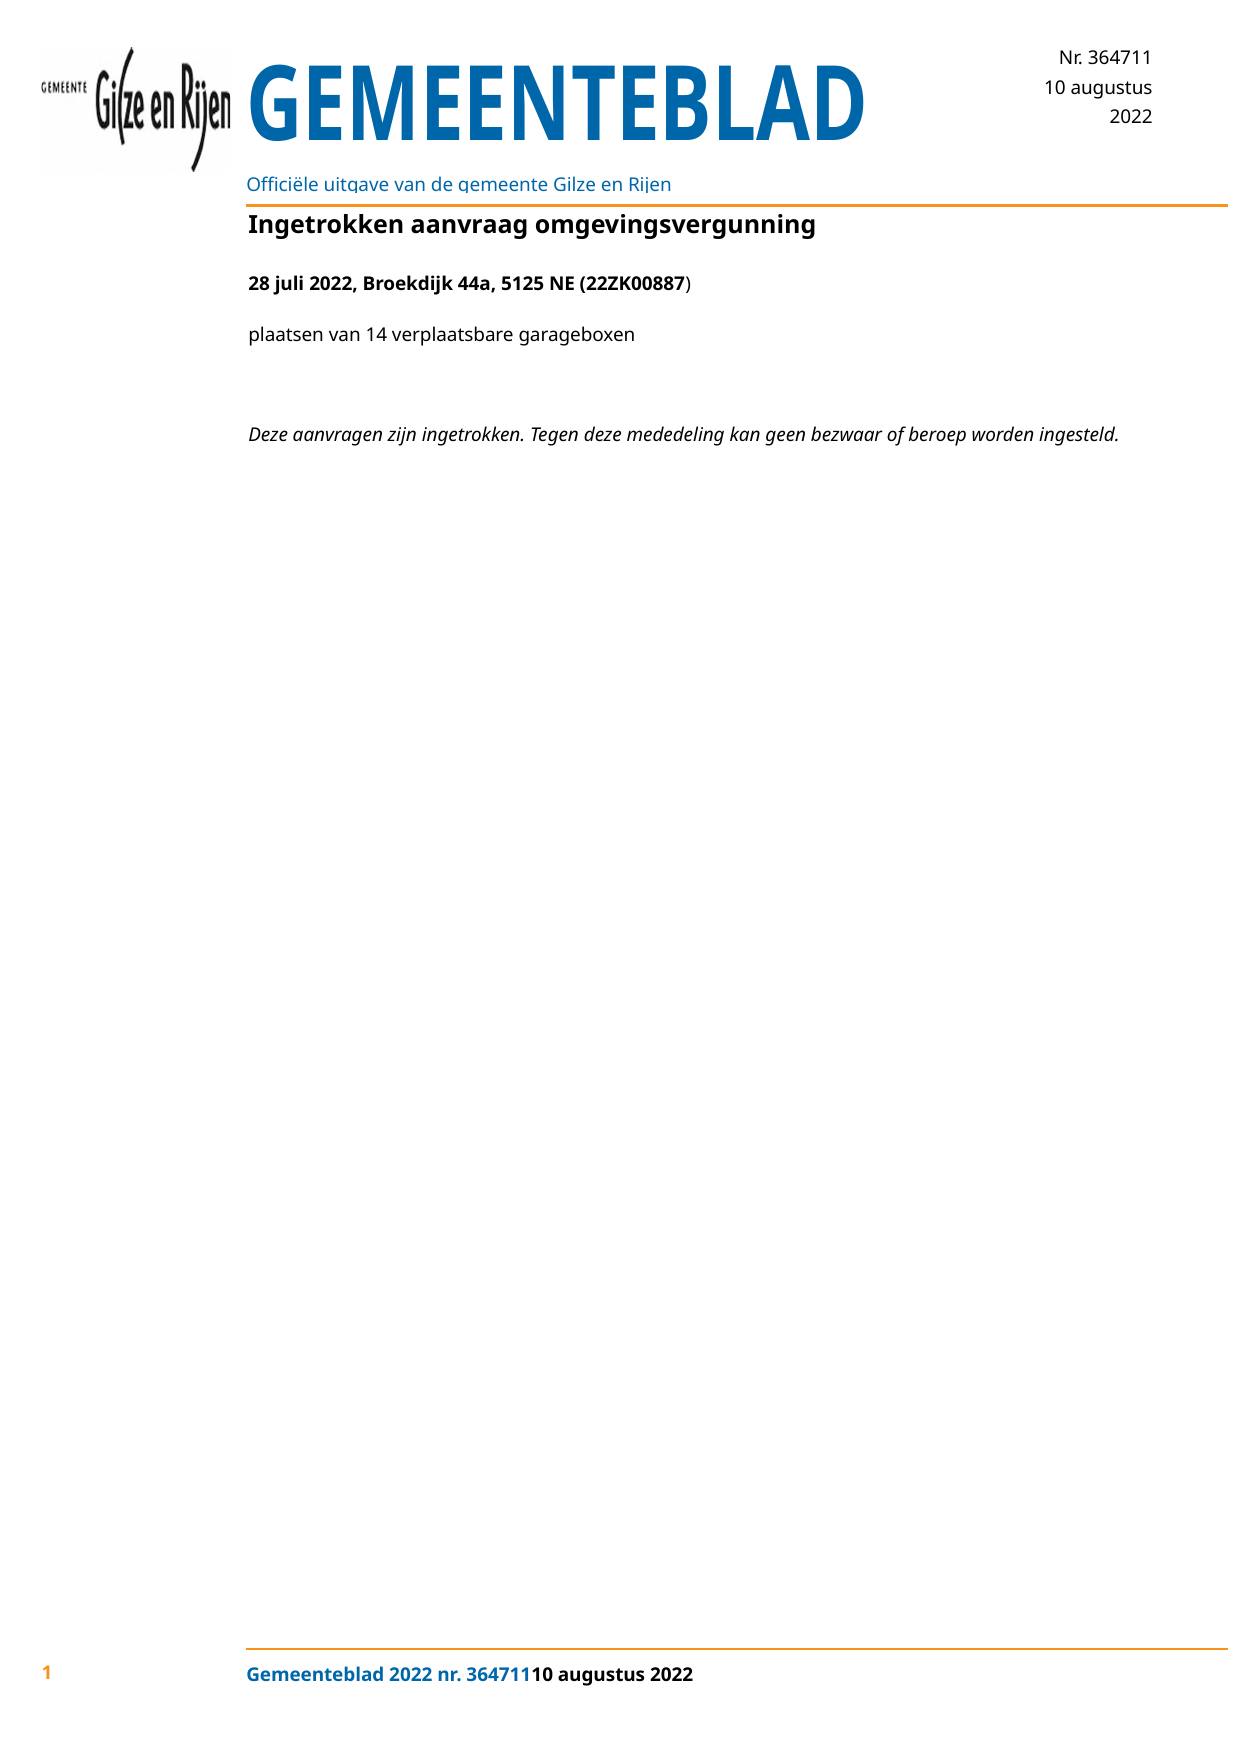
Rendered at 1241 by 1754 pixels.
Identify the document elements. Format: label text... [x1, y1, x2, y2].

text Deze aanvragen zijn ingetrokken. Tegen deze mededeling kan geen bezwaar of beroep worden ingesteld. [248, 422, 1152, 447]
text plaatsen van 14 verplaatsbare garageboxen [248, 321, 1152, 346]
text 28 juli 2022, Broekdijk 44a, 5125 NE (22ZK00887) [248, 270, 1152, 296]
text Ingetrokken aanvraag omgevingsvergunning [248, 207, 1152, 241]
picture [41, 47, 231, 172]
